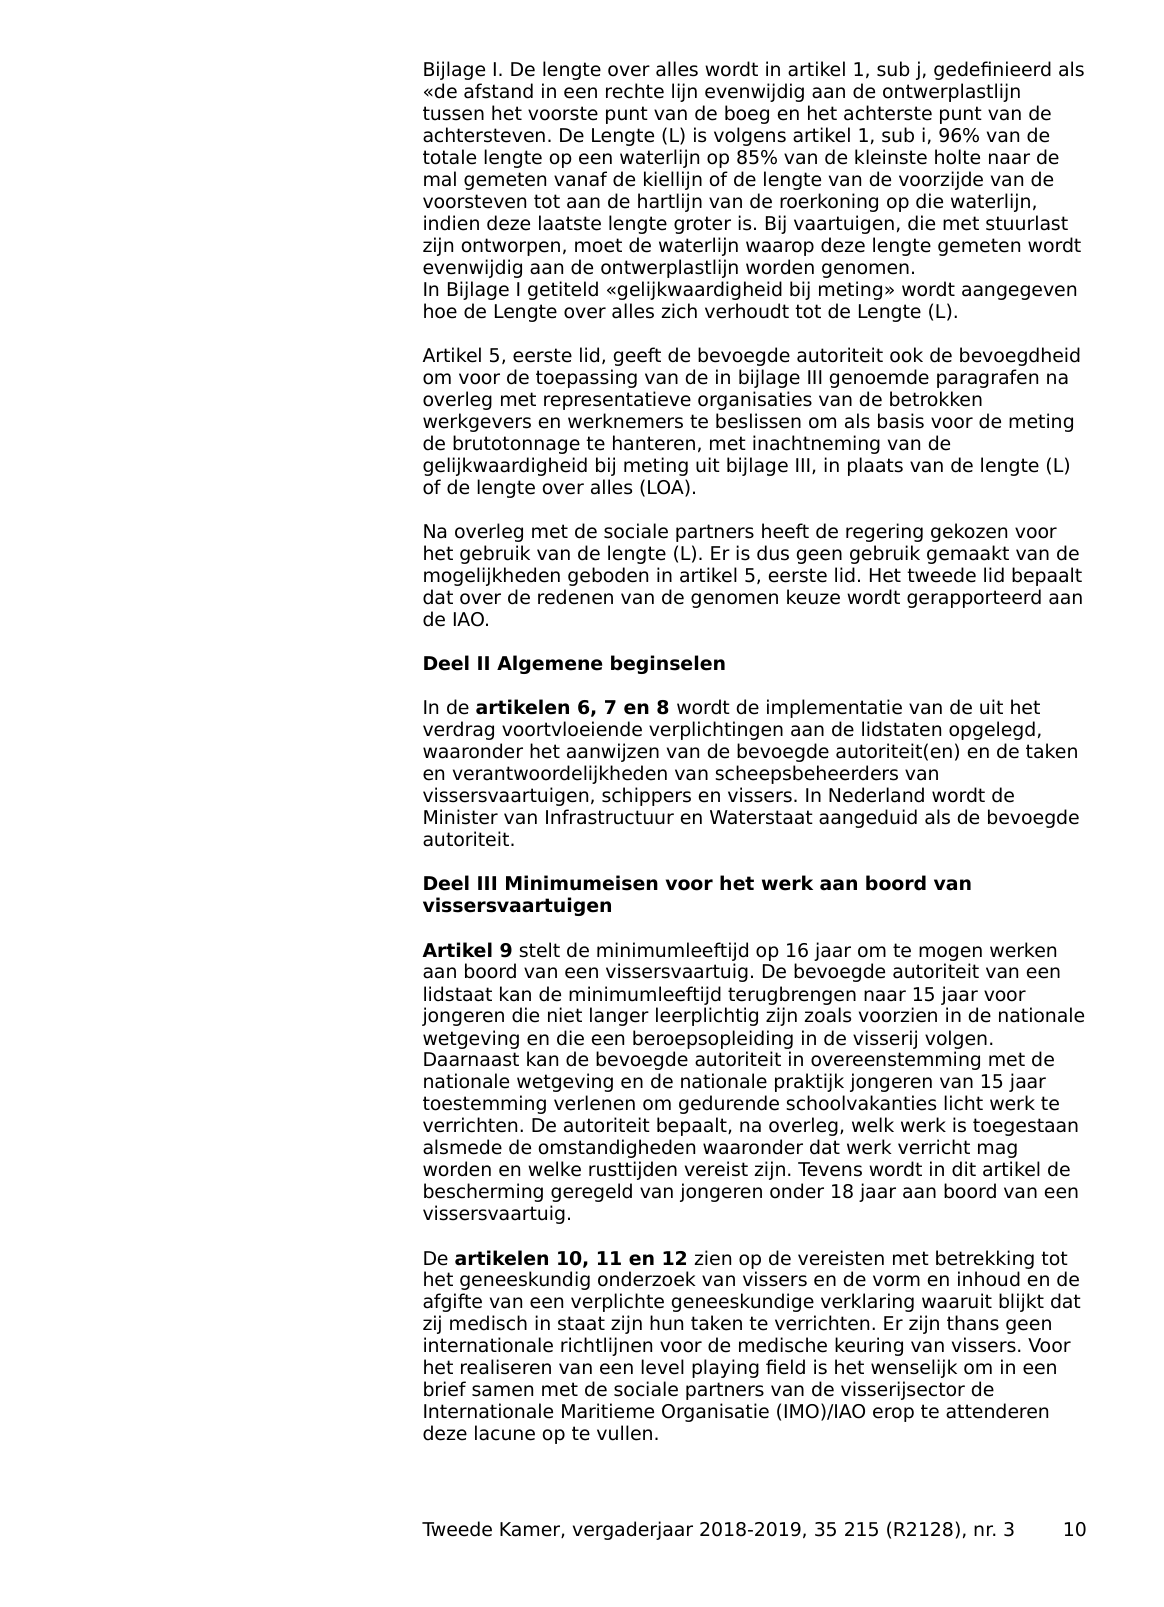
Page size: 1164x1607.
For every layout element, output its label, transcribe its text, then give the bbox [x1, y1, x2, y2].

subtitle Deel III Minimumeisen voor het werk aan boord van vissersvaartuigen [422, 873, 1087, 917]
text In de artikelen 6, 7 en 8 wordt de implementatie van de uit het verdrag voortvloeiende verplichtingen aan de lidstaten opgelegd, waaronder het aanwijzen van de bevoegde autoriteit(en) en de taken en verantwoordelijkheden van scheepsbeheerders van vissersvaartuigen, schippers en vissers. In Nederland wordt de Minister van Infrastructuur en Waterstaat aangeduid als de bevoegde autoriteit. [422, 697, 1087, 851]
text Artikel 9 stelt de minimumleeftijd op 16 jaar om te mogen werken aan boord van een vissersvaartuig. De bevoegde autoriteit van een lidstaat kan de minimumleeftijd terugbrengen naar 15 jaar voor jongeren die niet langer leerplichtig zijn zoals voorzien in de nationale wetgeving en die een beroepsopleiding in de visserij volgen. Daarnaast kan de bevoegde autoriteit in overeenstemming met de nationale wetgeving en de nationale praktijk jongeren van 15 jaar toestemming verlenen om gedurende schoolvakanties licht werk te verrichten. De autoriteit bepaalt, na overleg, welk werk is toegestaan alsmede de omstandigheden waaronder dat werk verricht mag worden en welke rusttijden vereist zijn. Tevens wordt in dit artikel de bescherming geregeld van jongeren onder 18 jaar aan boord van een vissersvaartuig. [422, 939, 1087, 1225]
text Na overleg met de sociale partners heeft de regering gekozen voor het gebruik van de lengte (L). Er is dus geen gebruik gemaakt van de mogelijkheden geboden in artikel 5, eerste lid. Het tweede lid bepaalt dat over de redenen van de genomen keuze wordt gerapporteerd aan de IAO. [422, 521, 1087, 631]
text Artikel 5, eerste lid, geeft de bevoegde autoriteit ook de bevoegdheid om voor de toepassing van de in bijlage III genoemde paragrafen na overleg met representatieve organisaties van de betrokken werkgevers en werknemers te beslissen om als basis voor de meting de brutotonnage te hanteren, met inachtneming van de gelijkwaardigheid bij meting uit bijlage III, in plaats van de lengte (L) of de lengte over alles (LOA). [422, 345, 1087, 499]
text De artikelen 10, 11 en 12 zien op de vereisten met betrekking tot het geneeskundig onderzoek van vissers en de vorm en inhoud en de afgifte van een verplichte geneeskundige verklaring waaruit blijkt dat zij medisch in staat zijn hun taken te verrichten. Er zijn thans geen internationale richtlijnen voor de medische keuring van vissers. Voor het realiseren van een level playing field is het wenselijk om in een brief samen met de sociale partners van de visserijsector de Internationale Maritieme Organisatie (IMO)/IAO erop te attenderen deze lacune op te vullen. [422, 1247, 1087, 1445]
text In Bijlage I getiteld «gelijkwaardigheid bij meting» wordt aangegeven hoe de Lengte over alles zich verhoudt tot de Lengte (L). [422, 279, 1087, 323]
subtitle Deel II Algemene beginselen [422, 653, 1087, 675]
text Bijlage I. De lengte over alles wordt in artikel 1, sub j, gedefinieerd als «de afstand in een rechte lijn evenwijdig aan de ontwerplastlijn tussen het voorste punt van de boeg en het achterste punt van de achtersteven. De Lengte (L) is volgens artikel 1, sub i, 96% van de totale lengte op een waterlijn op 85% van de kleinste holte naar de mal gemeten vanaf de kiellijn of de lengte van de voorzijde van de voorsteven tot aan de hartlijn van de roerkoning op die waterlijn, indien deze laatste lengte groter is. Bij vaartuigen, die met stuurlast zijn ontworpen, moet de waterlijn waarop deze lengte gemeten wordt evenwijdig aan de ontwerplastlijn worden genomen. [422, 59, 1087, 279]
